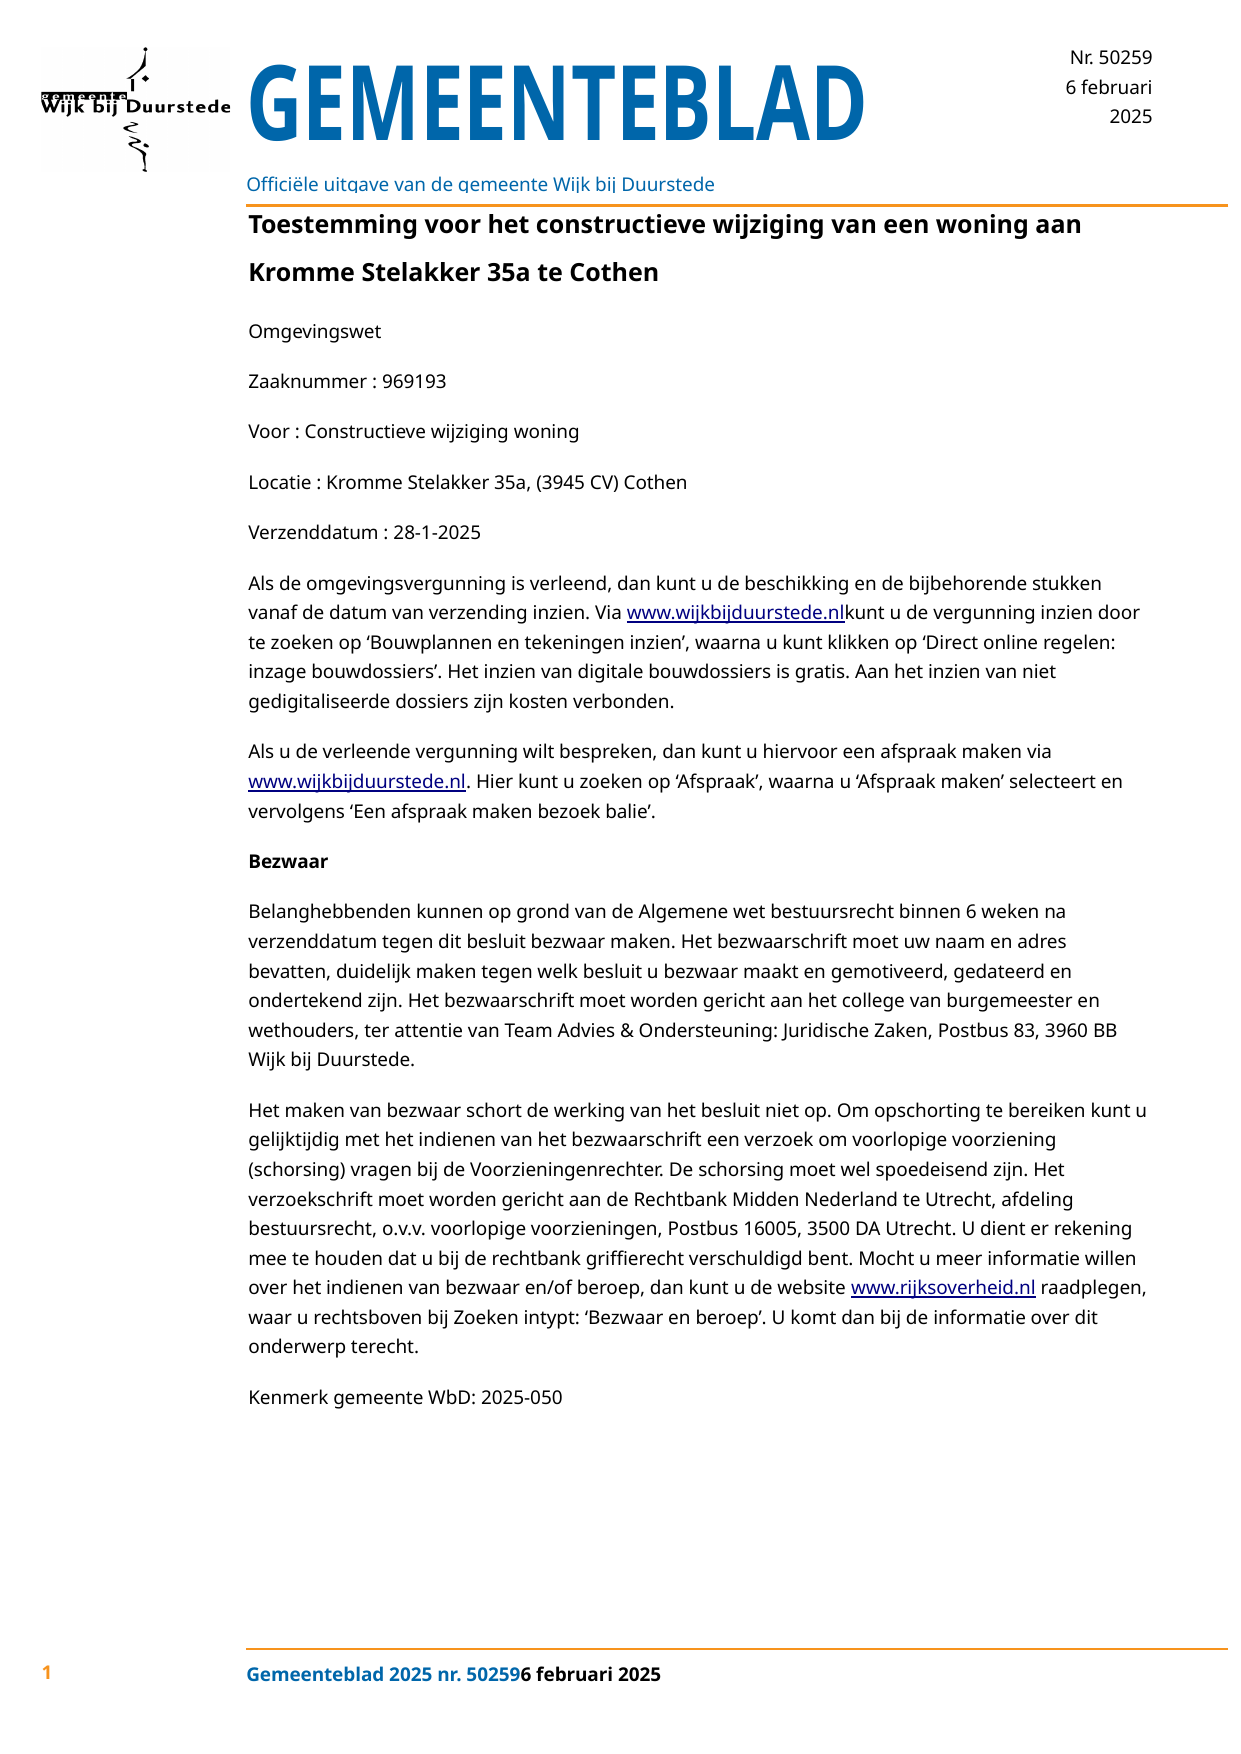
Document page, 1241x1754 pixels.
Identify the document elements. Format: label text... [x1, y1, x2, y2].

text Zaaknummer : 969193 [248, 368, 1152, 394]
text Omgevingswet [248, 318, 1152, 344]
text Bezwaar [248, 848, 1152, 874]
text Voor : Constructieve wijziging woning [248, 419, 1152, 444]
picture [41, 47, 231, 172]
text Toestemming voor het constructieve wijziging van een woning aan Kromme Stelakker 35a te Cothen [248, 207, 1152, 288]
text Als u de verleende vergunning wilt bespreken, dan kunt u hiervoor een afspraak maken via www.wijkbijduurstede.nl. Hier kunt u zoeken op ‘Afspraak’, waarna u ‘Afspraak maken’ selecteert en vervolgens ‘Een afspraak maken bezoek balie’. [248, 739, 1152, 824]
text Locatie : Kromme Stelakker 35a, (3945 CV) Cothen [248, 469, 1152, 495]
text Het maken van bezwaar schort de werking van het besluit niet op. Om opschorting te bereiken kunt u gelijktijdig met het indienen van het bezwaarschrift een verzoek om voorlopige voorziening (schorsing) vragen bij de Voorzieningenrechter. De schorsing moet wel spoedeisend zijn. Het verzoekschrift moet worden gericht aan de Rechtbank Midden Nederland te Utrecht, afdeling bestuursrecht, o.v.v. voorlopige voorzieningen, Postbus 16005, 3500 DA Utrecht. U dient er rekening mee te houden dat u bij de rechtbank griffierecht verschuldigd bent. Mocht u meer informatie willen over het indienen van bezwaar en/of beroep, dan kunt u de website www.rijksoverheid.nl raadplegen, waar u rechtsboven bij Zoeken intypt: ‘Bezwaar en beroep’. U komt dan bij de informatie over dit onderwerp terecht. [248, 1097, 1152, 1359]
text Kenmerk gemeente WbD: 2025-050 [248, 1384, 1152, 1410]
text Belanghebbenden kunnen op grond van de Algemene wet bestuursrecht binnen 6 weken na verzenddatum tegen dit besluit bezwaar maken. Het bezwaarschrift moet uw naam en adres bevatten, duidelijk maken tegen welk besluit u bezwaar maakt en gemotiveerd, gedateerd en ondertekend zijn. Het bezwaarschrift moet worden gericht aan het college van burgemeester en wethouders, ter attentie van Team Advies & Ondersteuning: Juridische Zaken, Postbus 83, 3960 BB Wijk bij Duurstede. [248, 899, 1152, 1072]
text Verzenddatum : 28-1-2025 [248, 519, 1152, 545]
text Als de omgevingsvergunning is verleend, dan kunt u de beschikking en de bijbehorende stukken vanaf de datum van verzending inzien. Via www.wijkbijduurstede.nlkunt u de vergunning inzien door te zoeken op ‘Bouwplannen en tekeningen inzien’, waarna u kunt klikken op ‘Direct online regelen: inzage bouwdossiers’. Het inzien van digitale bouwdossiers is gratis. Aan het inzien van niet gedigitaliseerde dossiers zijn kosten verbonden. [248, 570, 1152, 714]
